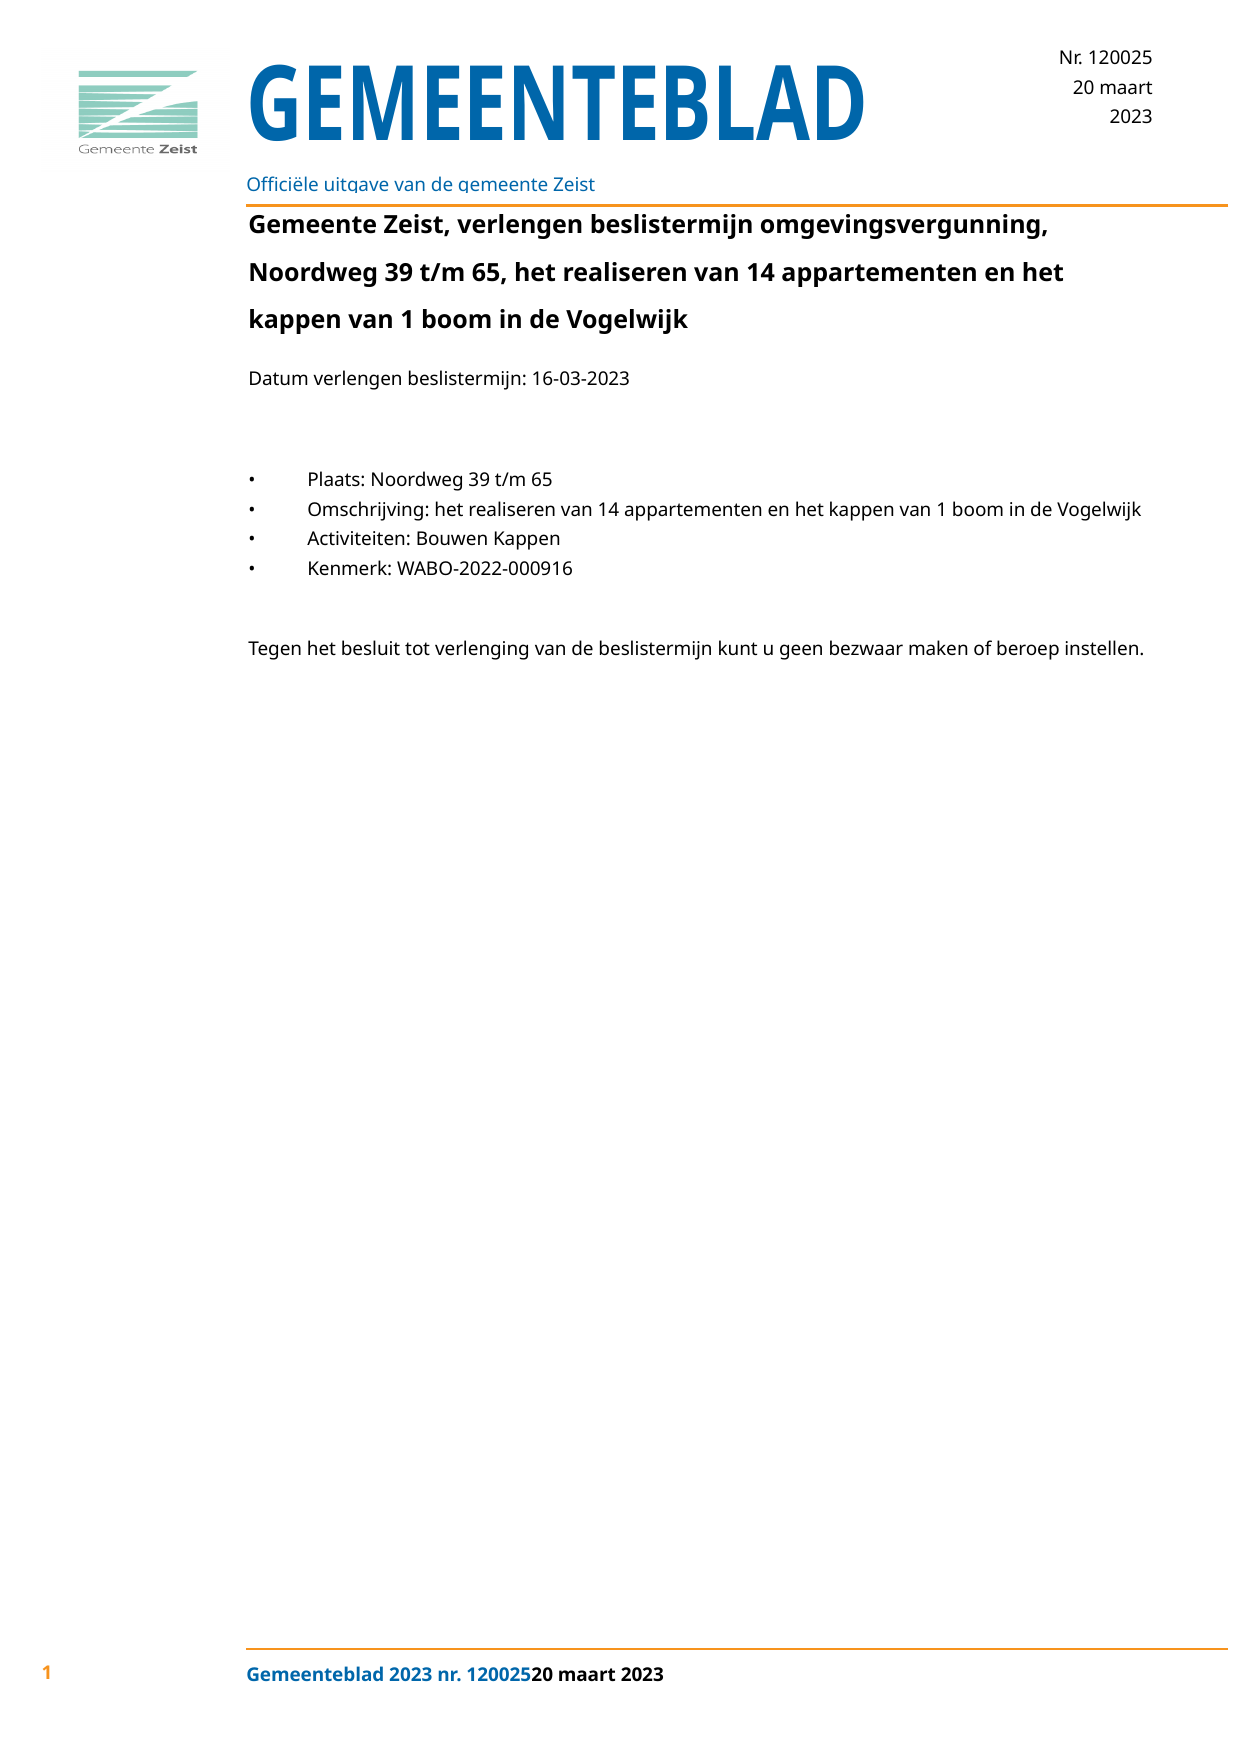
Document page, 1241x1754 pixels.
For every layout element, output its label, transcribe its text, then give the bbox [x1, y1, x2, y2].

list Omschrijving: het realiseren van 14 appartementen en het kappen van 1 boom in de Vogelwijk [248, 496, 1152, 522]
list Activiteiten: Bouwen Kappen [248, 526, 1152, 551]
picture [41, 47, 231, 172]
list Kenmerk: WABO-2022-000916 [248, 555, 1152, 581]
text Datum verlengen beslistermijn: 16-03-2023 [248, 366, 1152, 391]
text Tegen het besluit tot verlenging van de beslistermijn kunt u geen bezwaar maken of beroep instellen. [248, 635, 1152, 661]
text Gemeente Zeist, verlengen beslistermijn omgevingsvergunning, Noordweg 39 t/m 65, het realiseren van 14 appartementen en het kappen van 1 boom in de Vogelwijk [248, 207, 1152, 336]
list Plaats: Noordweg 39 t/m 65 [248, 466, 1152, 492]
